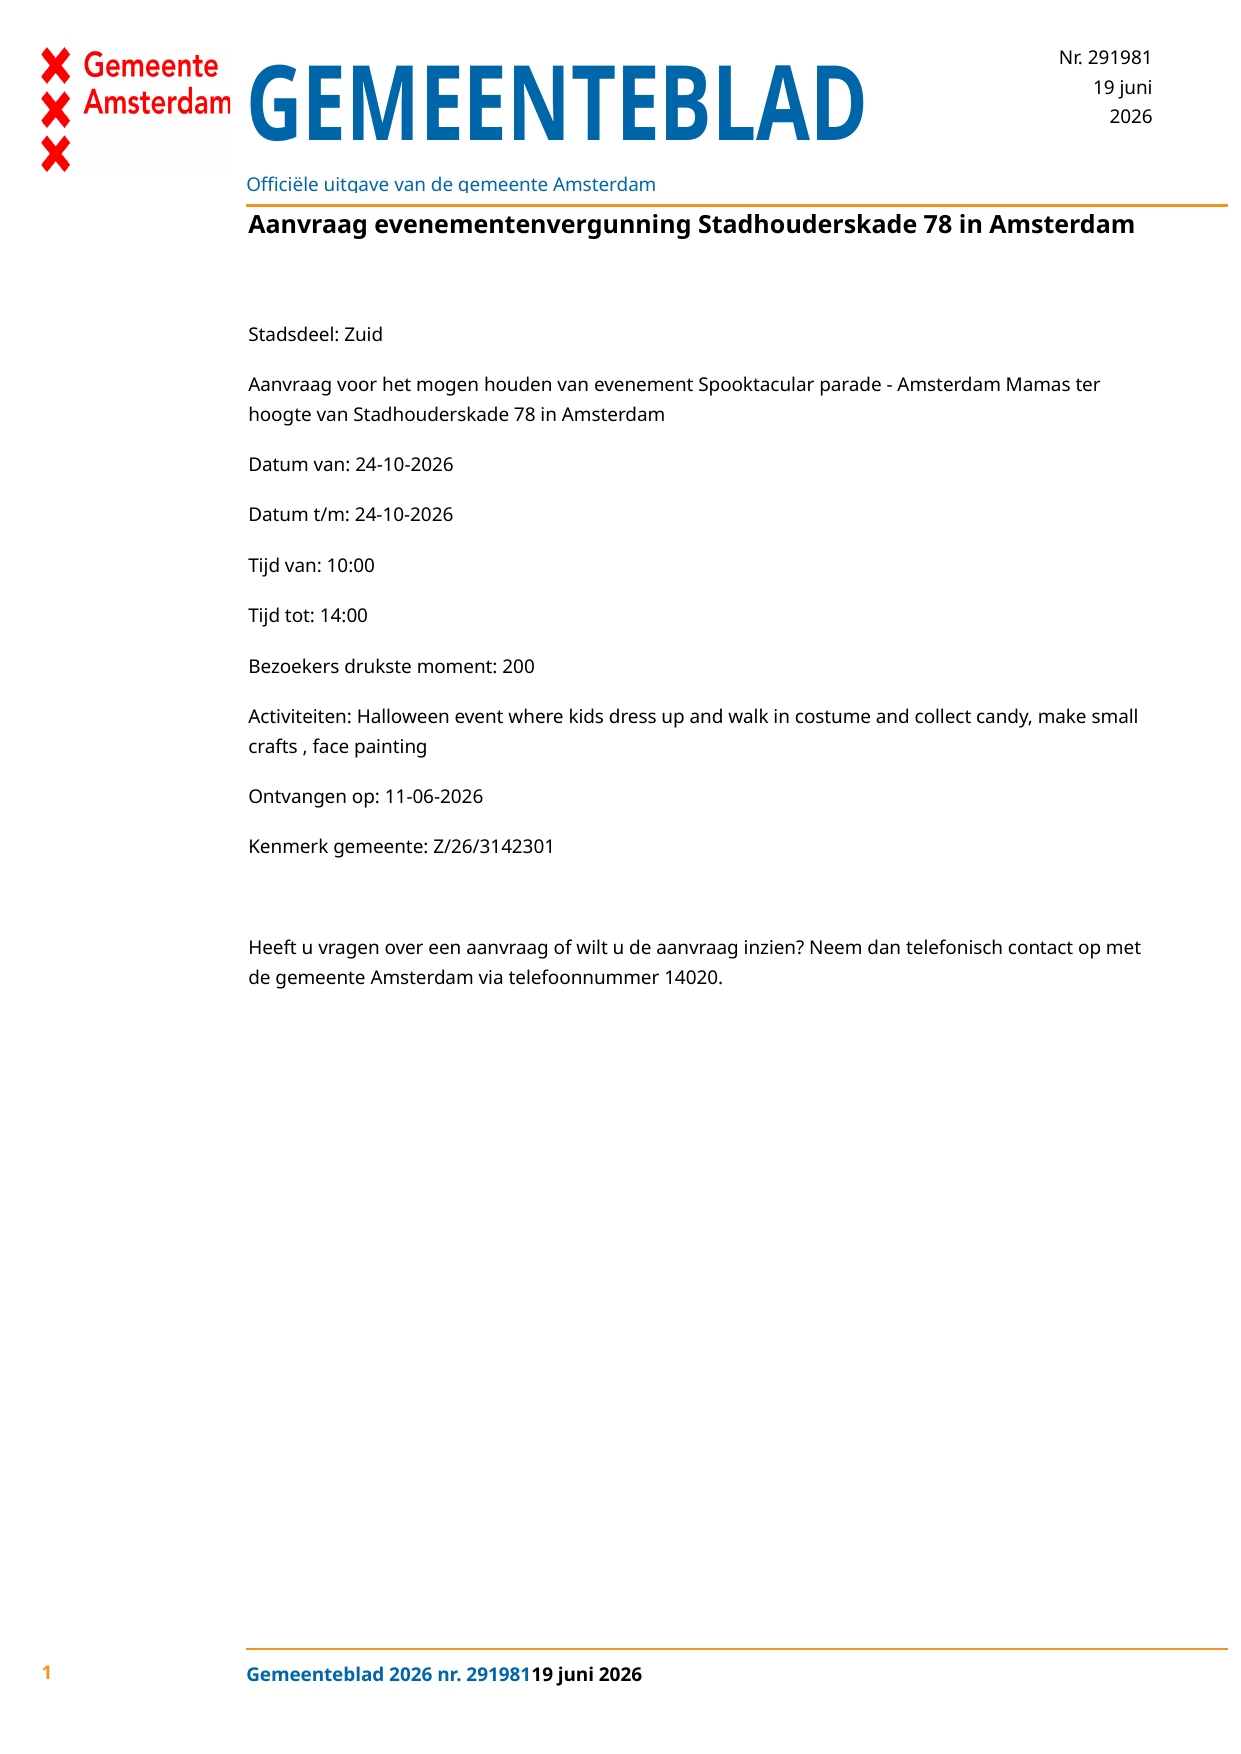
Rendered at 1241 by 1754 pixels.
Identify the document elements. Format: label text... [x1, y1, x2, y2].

text Aanvraag evenementenvergunning Stadhouderskade 78 in Amsterdam [248, 207, 1152, 241]
text Tijd tot: 14:00 [248, 602, 1152, 628]
text Ontvangen op: 11-06-2026 [248, 783, 1152, 809]
text Datum van: 24-10-2026 [248, 451, 1152, 477]
text Heeft u vragen over een aanvraag of wilt u de aanvraag inzien? Neem dan telefonisch contact op met de gemeente Amsterdam via telefoonnummer 14020. [248, 934, 1152, 990]
text Kenmerk gemeente: Z/26/3142301 [248, 834, 1152, 859]
text Bezoekers drukste moment: 200 [248, 653, 1152, 678]
text Tijd van: 10:00 [248, 552, 1152, 578]
picture [41, 47, 231, 172]
text Stadsdeel: Zuid [248, 321, 1152, 346]
text Activiteiten: Halloween event where kids dress up and walk in costume and collect candy, make small crafts , face painting [248, 703, 1152, 758]
text Datum t/m: 24-10-2026 [248, 502, 1152, 527]
text Aanvraag voor het mogen houden van evenement Spooktacular parade - Amsterdam Mamas ter hoogte van Stadhouderskade 78 in Amsterdam [248, 371, 1152, 426]
